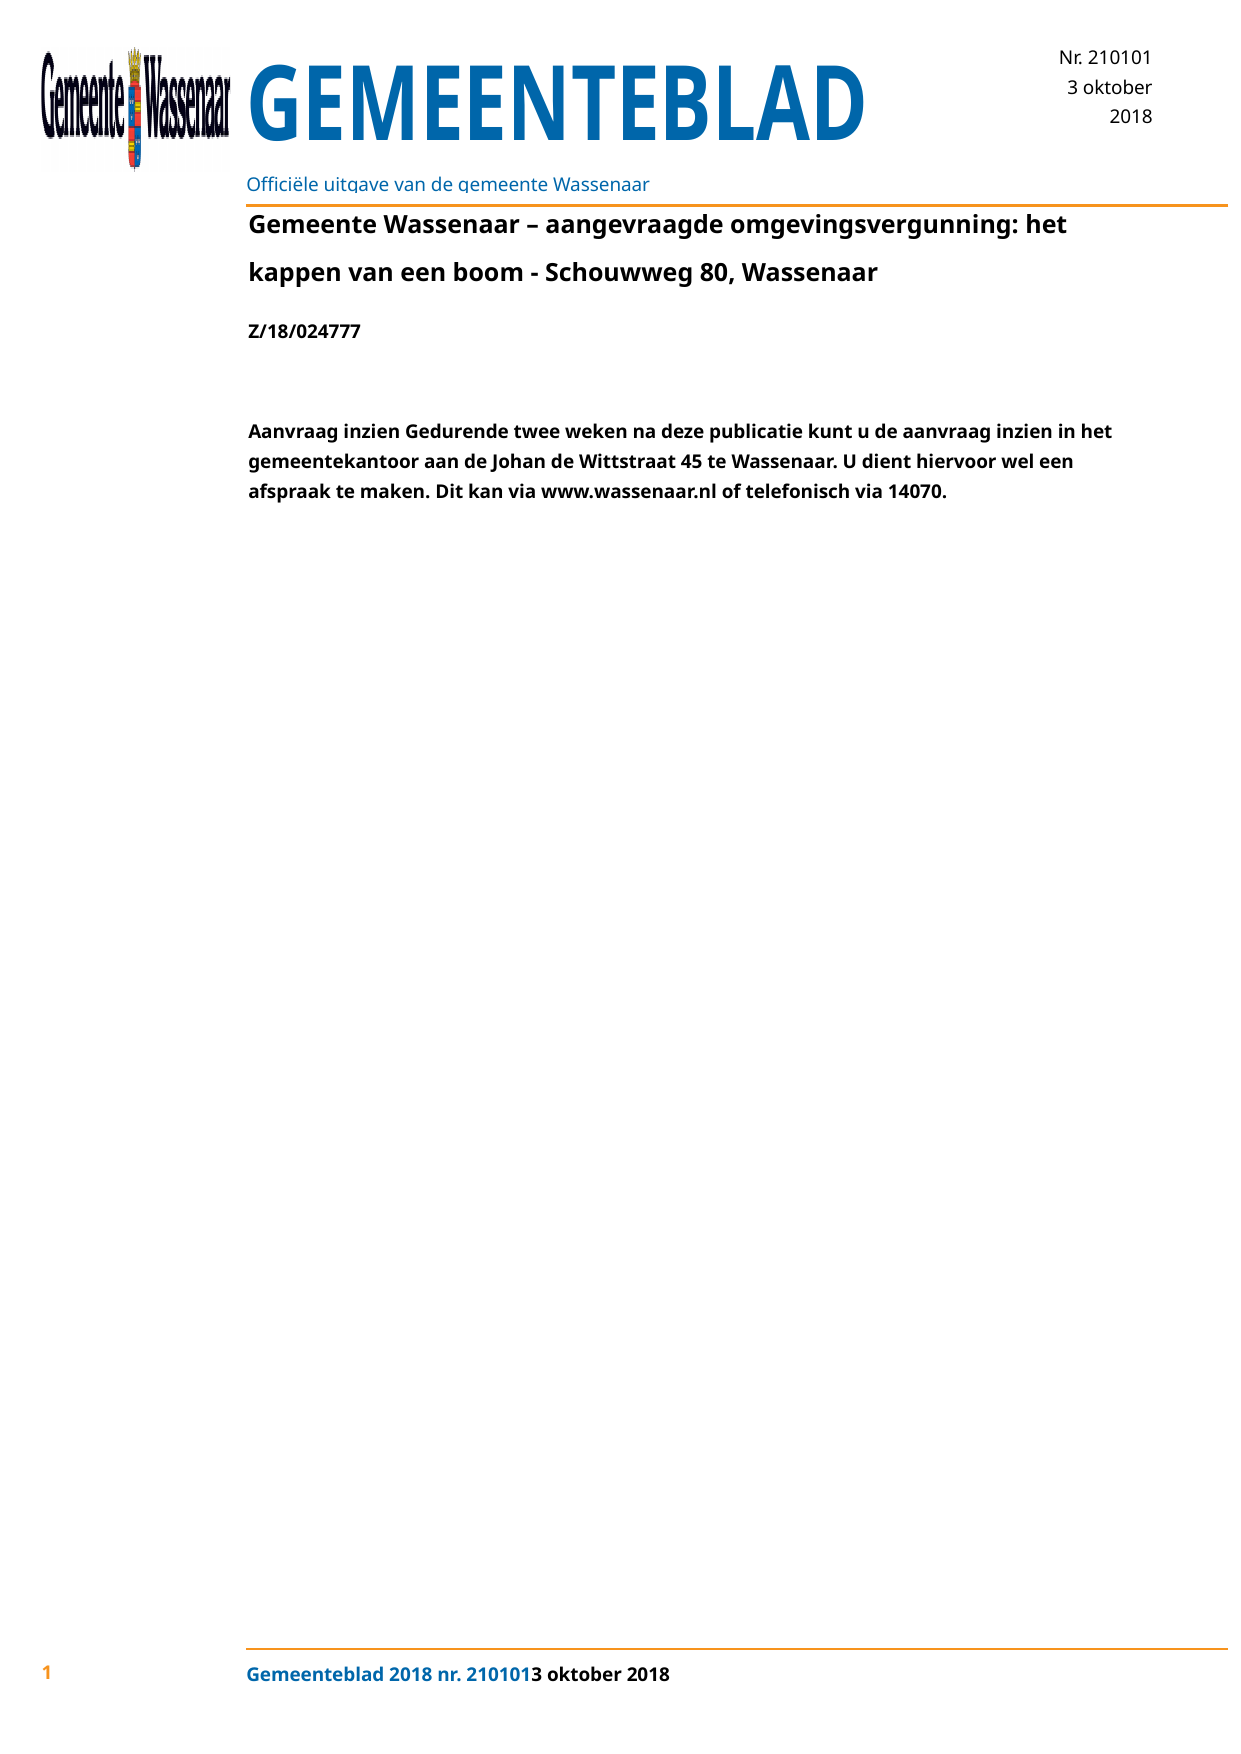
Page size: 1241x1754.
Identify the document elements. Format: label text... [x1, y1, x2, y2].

text Z/18/024777 [248, 318, 1152, 344]
text Gemeente Wassenaar – aangevraagde omgevingsvergunning: het kappen van een boom - Schouwweg 80, Wassenaar [248, 207, 1152, 288]
picture [41, 47, 231, 172]
text Aanvraag inzien Gedurende twee weken na deze publicatie kunt u de aanvraag inzien in het gemeentekantoor aan de Johan de Wittstraat 45 te Wassenaar. U dient hiervoor wel een afspraak te maken. Dit kan via www.wassenaar.nl of telefonisch via 14070. [248, 419, 1152, 504]
